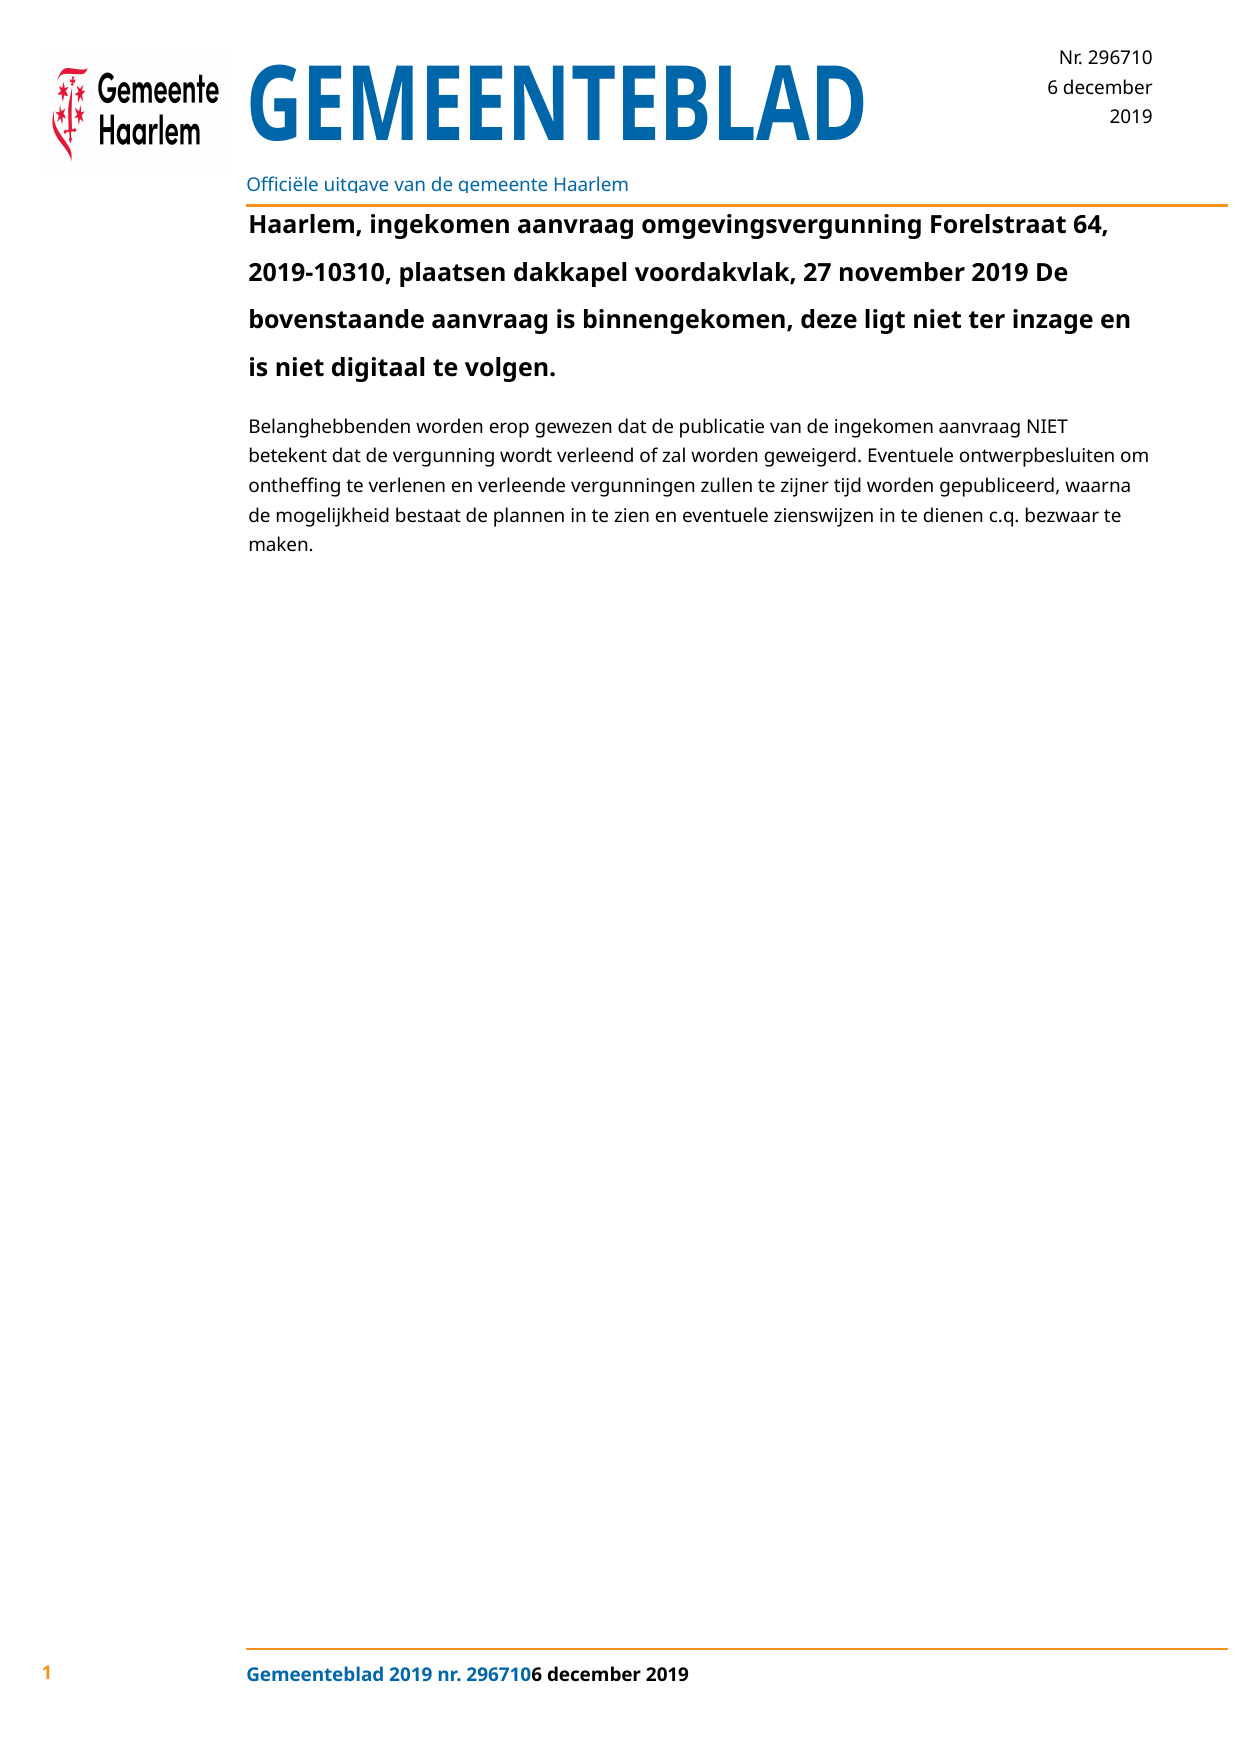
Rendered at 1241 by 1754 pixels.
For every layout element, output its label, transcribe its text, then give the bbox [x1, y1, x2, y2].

text Belanghebbenden worden erop gewezen dat de publicatie van de ingekomen aanvraag NIET betekent dat de vergunning wordt verleend of zal worden geweigerd. Eventuele ontwerpbesluiten om ontheffing te verlenen en verleende vergunningen zullen te zijner tijd worden gepubliceerd, waarna de mogelijkheid bestaat de plannen in te zien en eventuele zienswijzen in te dienen c.q. bezwaar te maken. [248, 413, 1152, 557]
text Haarlem, ingekomen aanvraag omgevingsvergunning Forelstraat 64, 2019-10310, plaatsen dakkapel voordakvlak, 27 november 2019 De bovenstaande aanvraag is binnengekomen, deze ligt niet ter inzage en is niet digitaal te volgen. [248, 207, 1152, 384]
picture [41, 47, 231, 172]
